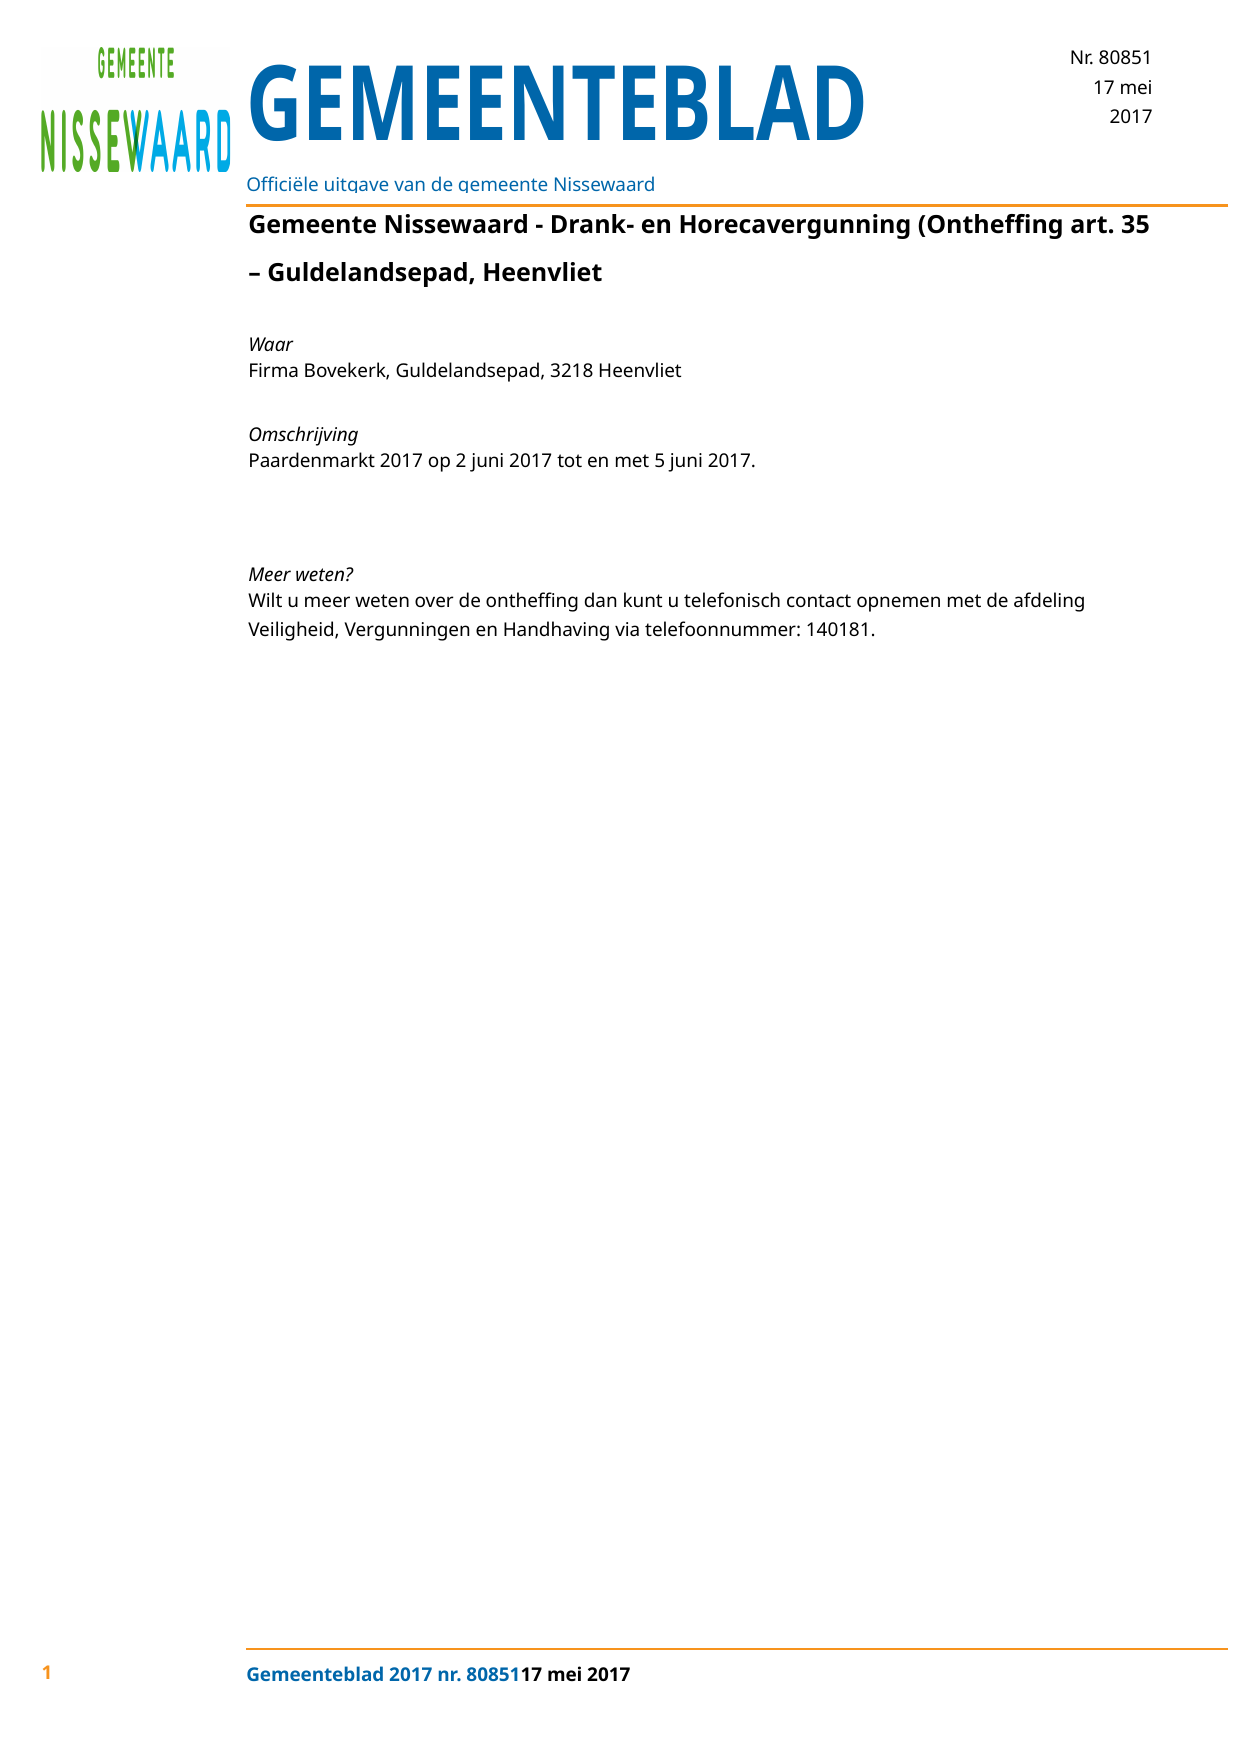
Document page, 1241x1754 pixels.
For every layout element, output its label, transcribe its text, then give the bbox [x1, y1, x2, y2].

text Wilt u meer weten over de ontheffing dan kunt u telefonisch contact opnemen met de afdeling Veiligheid, Vergunningen en Handhaving via telefoonnummer: 140181. [248, 587, 1152, 642]
text Firma Bovekerk, Guldelandsepad, 3218 Heenvliet [248, 357, 1152, 383]
text Omschrijving [248, 421, 1152, 447]
picture [222, 122, 227, 160]
picture [41, 47, 231, 172]
text Waar [248, 331, 1152, 357]
text Meer weten? [248, 561, 1152, 587]
picture [176, 157, 187, 172]
picture [154, 157, 165, 172]
picture [200, 151, 206, 172]
picture [201, 122, 206, 138]
text Paardenmarkt 2017 op 2 juni 2017 tot en met 5 juni 2017. [248, 447, 1152, 473]
text Gemeente Nissewaard - Drank- en Horecavergunning (Ontheffing art. 35 – Guldelandsepad, Heenvliet [248, 207, 1152, 288]
